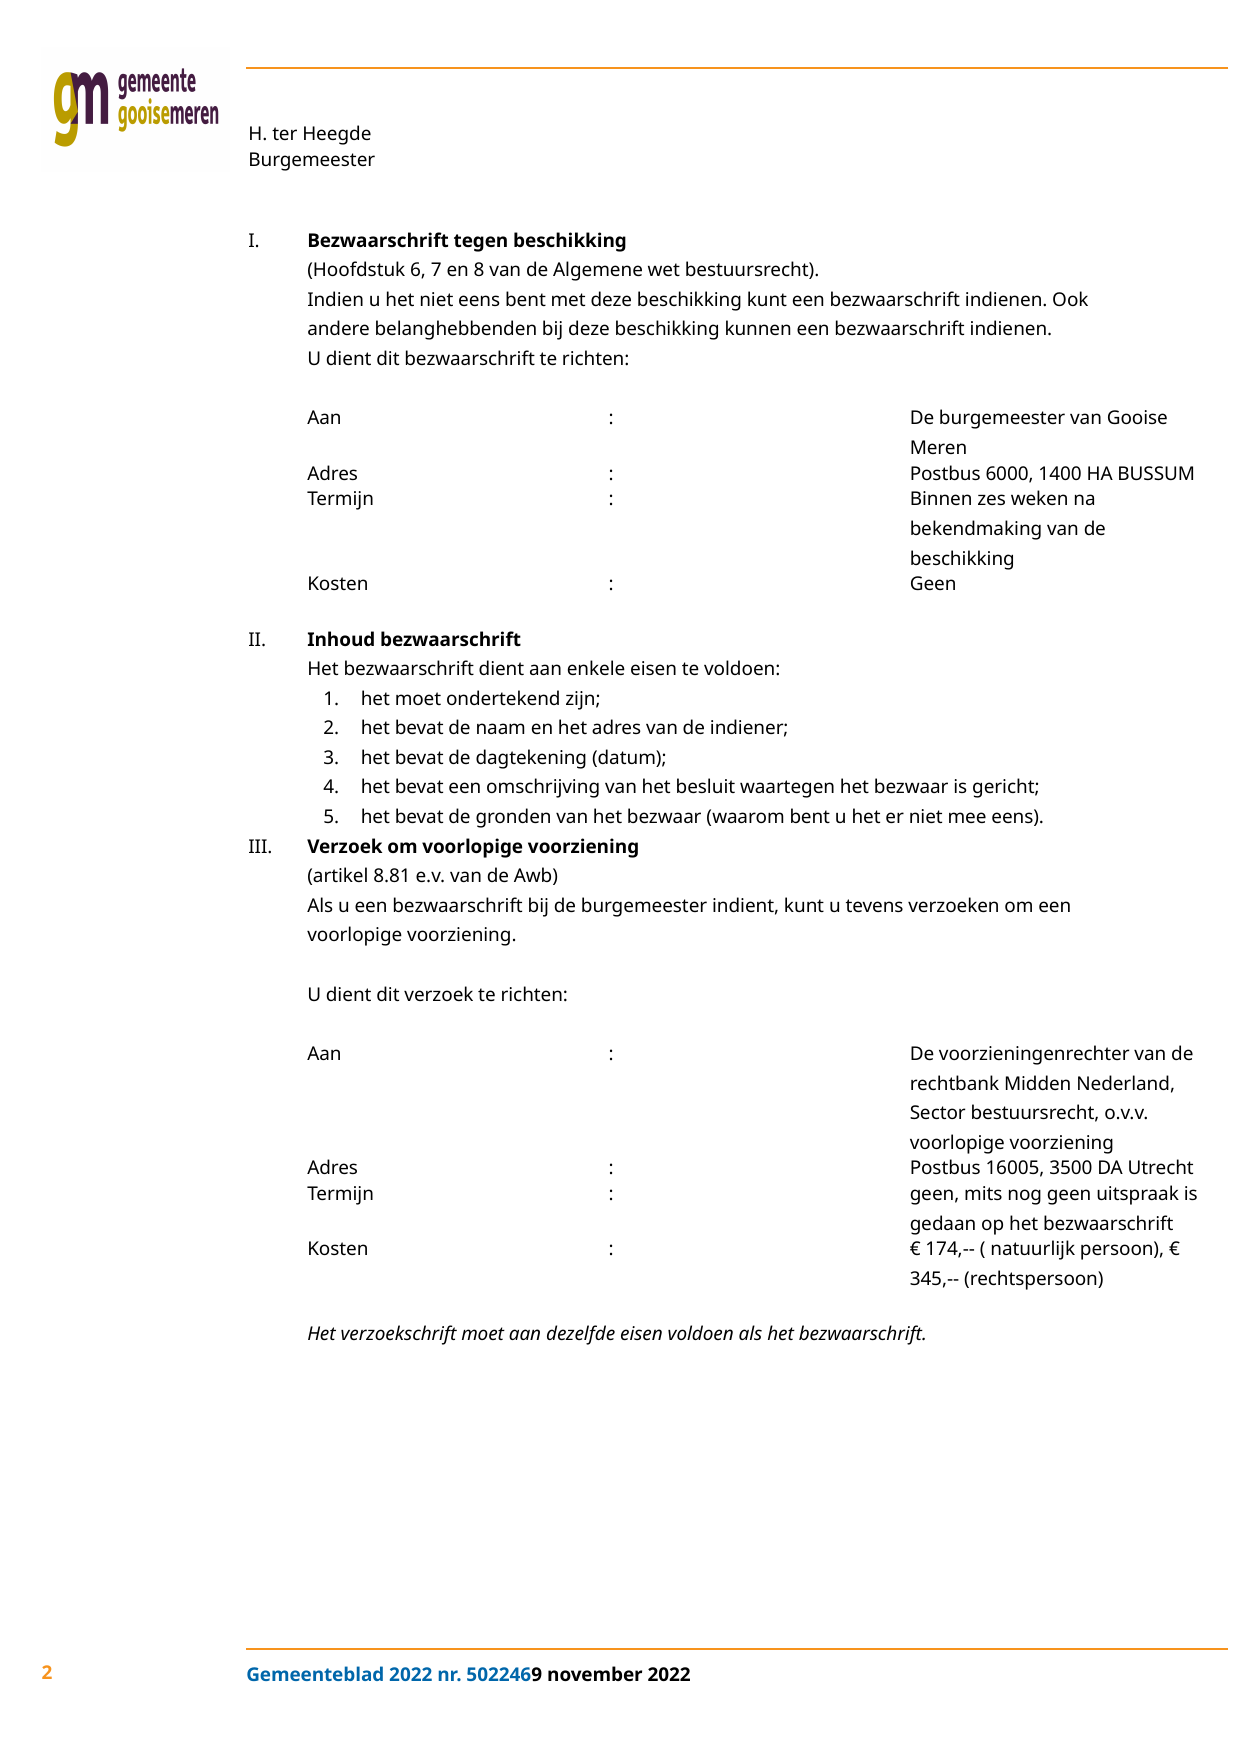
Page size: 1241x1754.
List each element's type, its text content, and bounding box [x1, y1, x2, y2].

table_header De voorzieningenrechter van de rechtbank Midden Nederland, Sector bestuursrecht, o.v.v. voorlopige voorziening [910, 1040, 1211, 1154]
list (Hoofdstuk 6, 7 en 8 van de Algemene wet bestuursrecht). [248, 256, 1152, 282]
table_header De burgemeester van Gooise Meren [910, 405, 1211, 460]
text H. ter Heegde [248, 121, 1152, 146]
table_cell : [608, 1155, 909, 1180]
list Het verzoekschrift moet aan dezelfde eisen voldoen als het bezwaarschrift. [248, 1321, 1152, 1346]
table_cell Postbus 6000, 1400 HA BUSSUM [910, 460, 1211, 486]
table_cell Kosten [307, 1236, 608, 1291]
table_cell geen, mits nog geen uitspraak is gedaan op het bezwaarschrift [910, 1180, 1211, 1236]
list U dient dit bezwaarschrift te richten: [248, 345, 1152, 371]
list het bevat een omschrijving van het besluit waartegen het bezwaar is gericht; [323, 774, 1152, 799]
table_cell Kosten [307, 570, 608, 596]
picture [41, 47, 231, 172]
list het moet ondertekend zijn; [323, 685, 1152, 711]
list Verzoek om voorlopige voorziening [248, 833, 1152, 859]
table_cell € 174,-- ( natuurlijk persoon), € 345,-- (rechtspersoon) [910, 1236, 1211, 1291]
table_header Aan [307, 405, 608, 460]
list (artikel 8.81 e.v. van de Awb) [248, 862, 1152, 888]
table_header : [608, 405, 909, 460]
table_cell : [608, 460, 909, 486]
list U dient dit verzoek te richten: [248, 981, 1152, 1007]
list Als u een bezwaarschrift bij de burgemeester indient, kunt u tevens verzoeken om een voorlopige voorziening. [248, 892, 1152, 947]
list Het bezwaarschrift dient aan enkele eisen te voldoen: [248, 655, 1152, 681]
list het bevat de naam en het adres van de indiener; [323, 714, 1152, 740]
table_cell Adres [307, 460, 608, 486]
table_cell Termijn [307, 486, 608, 570]
table_cell Binnen zes weken na bekendmaking van de beschikking [910, 486, 1211, 570]
table_cell Geen [910, 570, 1211, 596]
table_cell : [608, 570, 909, 596]
table_cell : [608, 1180, 909, 1236]
list Inhoud bezwaarschrift [248, 626, 1152, 652]
table_header : [608, 1040, 909, 1154]
list het bevat de gronden van het bezwaar (waarom bent u het er niet mee eens). [323, 803, 1152, 829]
table_header Aan [307, 1040, 608, 1154]
text Burgemeester [248, 146, 1152, 172]
table_cell Adres [307, 1155, 608, 1180]
list Indien u het niet eens bent met deze beschikking kunt een bezwaarschrift indienen. Ook andere belanghebbenden bij deze beschikking kunnen een bezwaarschrift indienen. [248, 286, 1152, 341]
table_cell : [608, 1236, 909, 1291]
table_cell Termijn [307, 1180, 608, 1236]
list het bevat de dagtekening (datum); [323, 744, 1152, 770]
table_cell Postbus 16005, 3500 DA Utrecht [910, 1155, 1211, 1180]
list Bezwaarschrift tegen beschikking [248, 227, 1152, 253]
table_cell : [608, 486, 909, 570]
